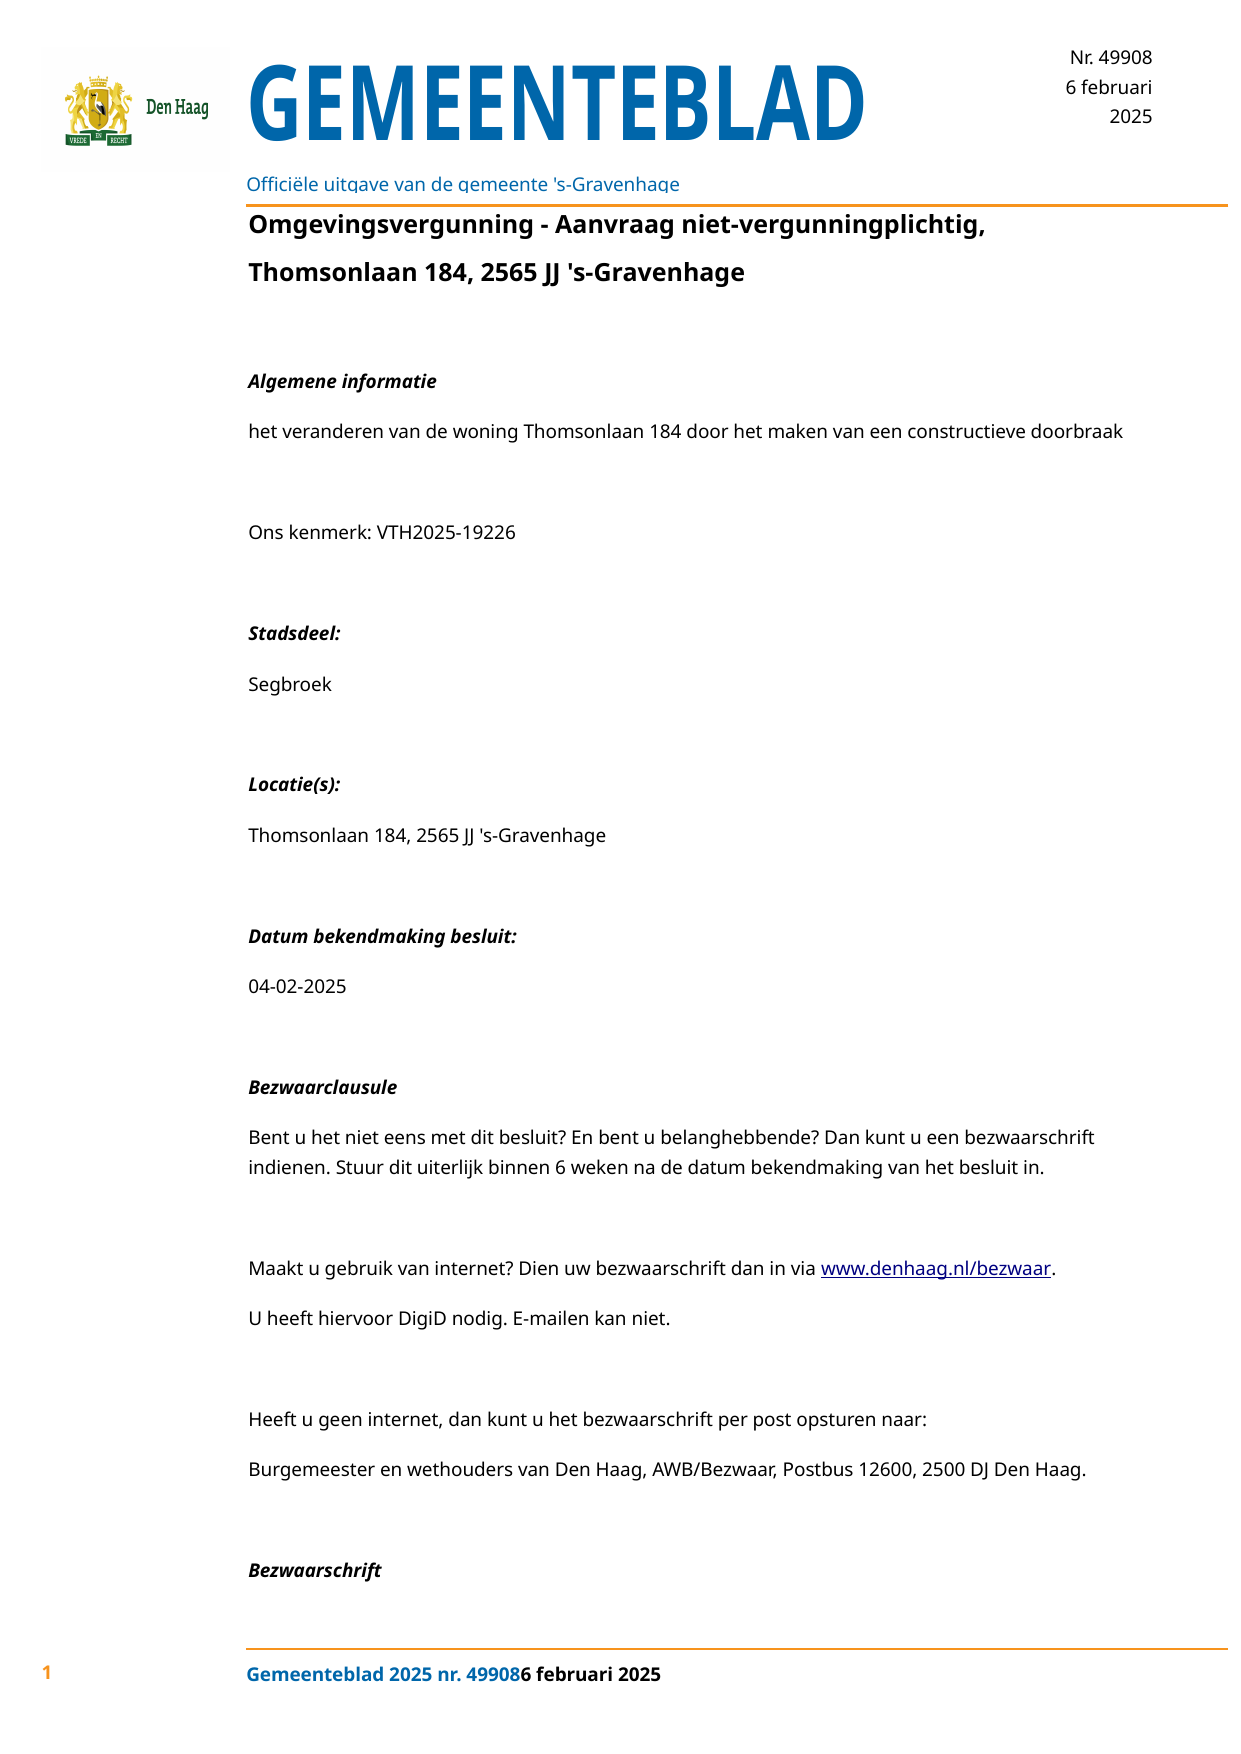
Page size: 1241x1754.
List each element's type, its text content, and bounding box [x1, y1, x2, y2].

picture [41, 47, 231, 172]
text Algemene informatie [248, 368, 1152, 394]
text het veranderen van de woning Thomsonlaan 184 door het maken van een constructieve doorbraak [248, 419, 1152, 444]
text Datum bekendmaking besluit: [248, 923, 1152, 949]
text Bent u het niet eens met dit besluit? En bent u belanghebbende? Dan kunt u een bezwaarschrift indienen. Stuur dit uiterlijk binnen 6 weken na de datum bekendmaking van het besluit in. [248, 1124, 1152, 1180]
text U heeft hiervoor DigiD nodig. E-mailen kan niet. [248, 1305, 1152, 1331]
text 04-02-2025 [248, 973, 1152, 999]
text Bezwaarschrift [248, 1557, 1152, 1583]
text Omgevingsvergunning - Aanvraag niet-vergunningplichtig, Thomsonlaan 184, 2565 JJ 's-Gravenhage [248, 207, 1152, 288]
text Maakt u gebruik van internet? Dien uw bezwaarschrift dan in via www.denhaag.nl/bezwaar. [248, 1255, 1152, 1281]
text Thomsonlaan 184, 2565 JJ 's-Gravenhage [248, 822, 1152, 848]
text Stadsdeel: [248, 620, 1152, 646]
text Burgemeester en wethouders van Den Haag, AWB/Bezwaar, Postbus 12600, 2500 DJ Den Haag. [248, 1457, 1152, 1482]
text Locatie(s): [248, 772, 1152, 797]
text Segbroek [248, 671, 1152, 697]
text Heeft u geen internet, dan kunt u het bezwaarschrift per post opsturen naar: [248, 1406, 1152, 1432]
text Bezwaarclausule [248, 1074, 1152, 1100]
text Ons kenmerk: VTH2025-19226 [248, 519, 1152, 545]
